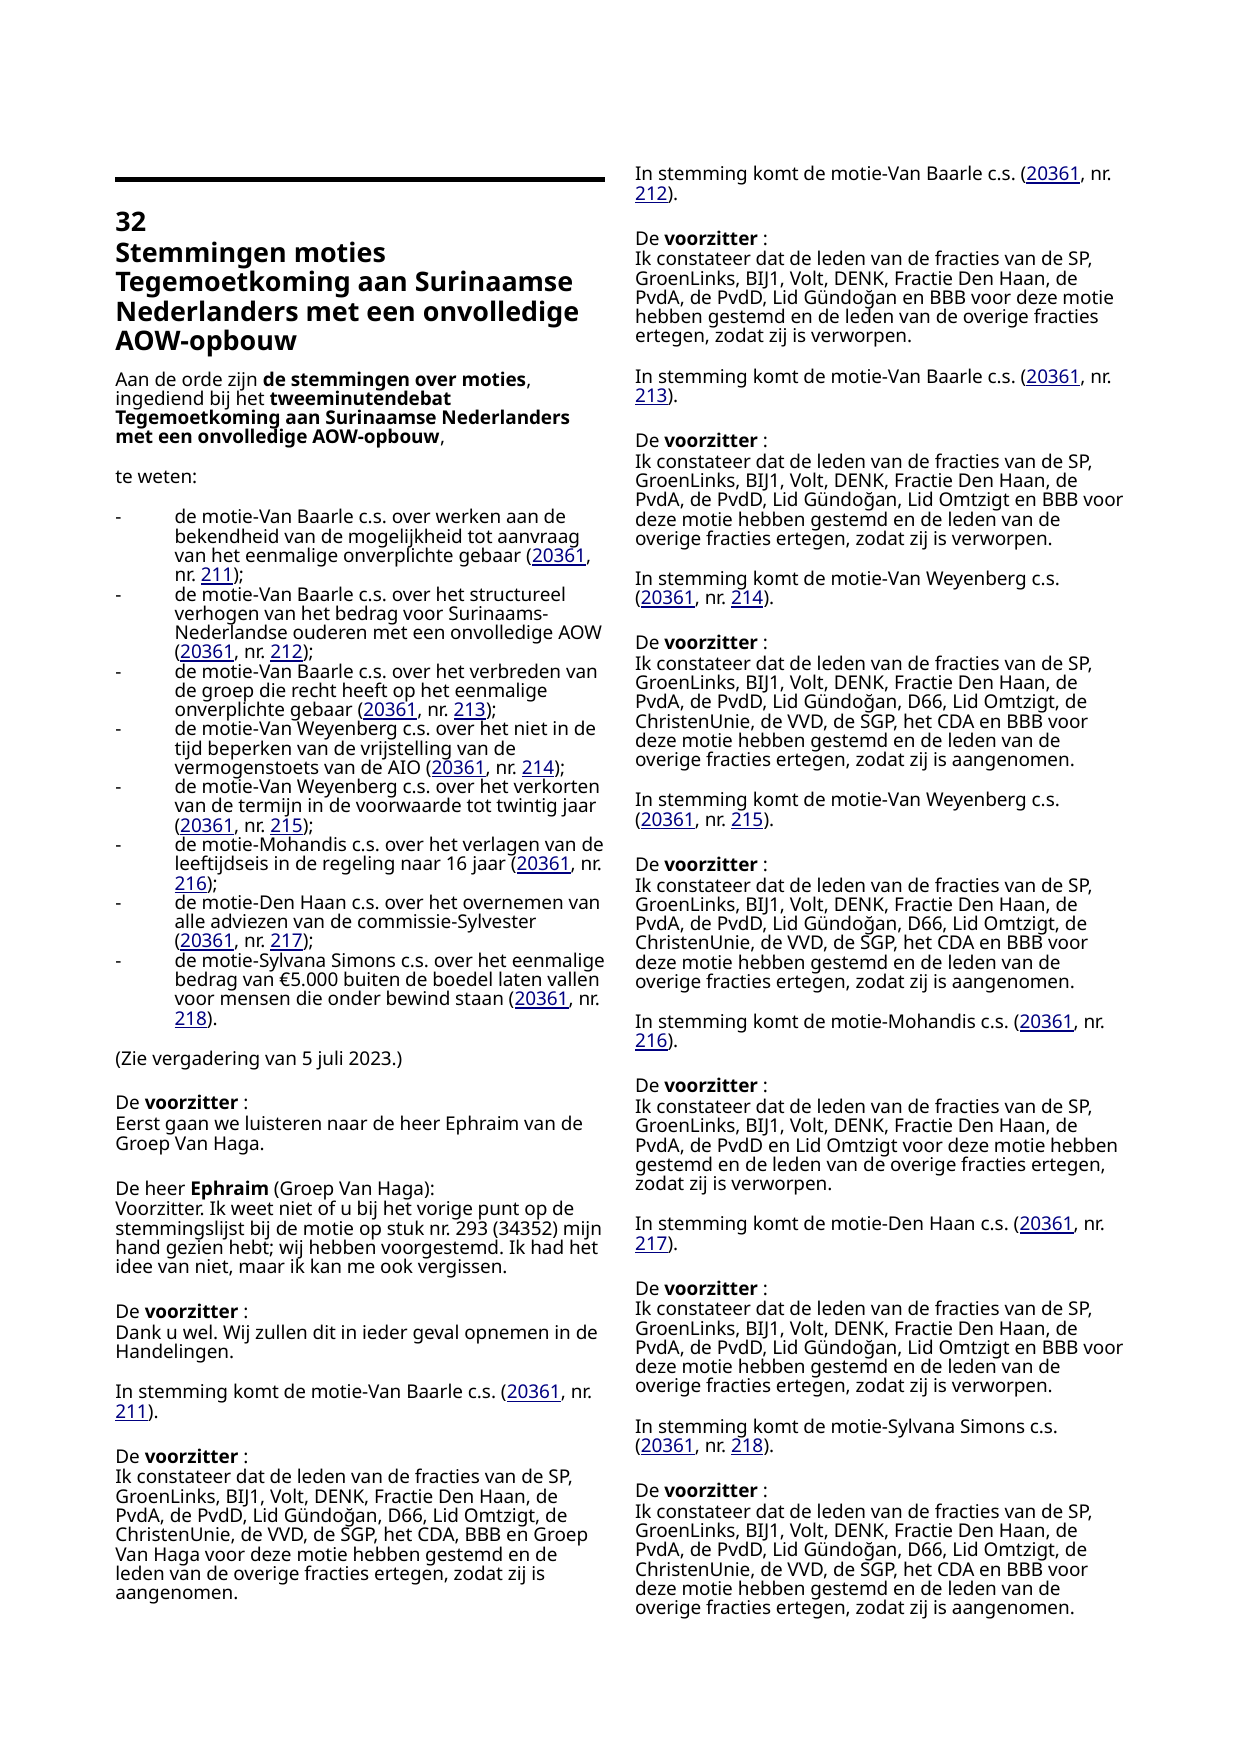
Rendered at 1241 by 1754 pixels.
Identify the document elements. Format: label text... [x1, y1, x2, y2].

text In stemming komt de motie-Van Weyenberg c.s. (20361, nr. 215). [635, 791, 1125, 830]
text In stemming komt de motie-Van Baarle c.s. (20361, nr. 213). [635, 368, 1125, 406]
text Ik constateer dat de leden van de fracties van de SP, GroenLinks, BIJ1, Volt, DENK, Fractie Den Haan, de PvdA, de PvdD, Lid Gündoğan en BBB voor deze motie hebben gestemd en de leden van de overige fracties ertegen, zodat zij is verworpen. [635, 250, 1125, 347]
text De voorzitter : [635, 1072, 1125, 1098]
text De voorzitter : [635, 427, 1125, 453]
text De voorzitter : [115, 1298, 605, 1324]
text Ik constateer dat de leden van de fracties van de SP, GroenLinks, BIJ1, Volt, DENK, Fractie Den Haan, de PvdA, de PvdD, Lid Gündoğan, D66, Lid Omtzigt, de ChristenUnie, de VVD, de SGP, het CDA en BBB voor deze motie hebben gestemd en de leden van de overige fracties ertegen, zodat zij is aangenomen. [635, 1503, 1125, 1618]
text Ik constateer dat de leden van de fracties van de SP, GroenLinks, BIJ1, Volt, DENK, Fractie Den Haan, de PvdA, de PvdD, Lid Gündoğan, D66, Lid Omtzigt, de ChristenUnie, de VVD, de SGP, het CDA en BBB voor deze motie hebben gestemd en de leden van de overige fracties ertegen, zodat zij is aangenomen. [635, 877, 1125, 992]
text Ik constateer dat de leden van de fracties van de SP, GroenLinks, BIJ1, Volt, DENK, Fractie Den Haan, de PvdA, de PvdD, Lid Gündoğan, Lid Omtzigt en BBB voor deze motie hebben gestemd en de leden van de overige fracties ertegen, zodat zij is verworpen. [635, 1300, 1125, 1397]
text De voorzitter : [635, 225, 1125, 250]
text In stemming komt de motie-Mohandis c.s. (20361, nr. 216). [635, 1013, 1125, 1052]
text De heer Ephraim (Groep Van Haga): [115, 1175, 605, 1200]
text De voorzitter : [635, 629, 1125, 655]
text Ik constateer dat de leden van de fracties van de SP, GroenLinks, BIJ1, Volt, DENK, Fractie Den Haan, de PvdA, de PvdD, Lid Gündoğan, Lid Omtzigt en BBB voor deze motie hebben gestemd en de leden van de overige fracties ertegen, zodat zij is verworpen. [635, 453, 1125, 549]
text De voorzitter : [635, 1275, 1125, 1300]
list de motie-Mohandis c.s. over het verlagen van de leeftijdseis in de regeling naar 16 jaar (20361, nr. 216); [115, 836, 605, 894]
text Ik constateer dat de leden van de fracties van de SP, GroenLinks, BIJ1, Volt, DENK, Fractie Den Haan, de PvdA, de PvdD, Lid Gündoğan, D66, Lid Omtzigt, de ChristenUnie, de VVD, de SGP, het CDA, BBB en Groep Van Haga voor deze motie hebben gestemd en de leden van de overige fracties ertegen, zodat zij is aangenomen. [115, 1468, 605, 1603]
list de motie-Van Baarle c.s. over werken aan de bekendheid van de mogelijkheid tot aanvraag van het eenmalige onverplichte gebaar (20361, nr. 211); [115, 508, 605, 586]
list de motie-Van Weyenberg c.s. over het verkorten van de termijn in de voorwaarde tot twintig jaar (20361, nr. 215); [115, 778, 605, 836]
text Ik constateer dat de leden van de fracties van de SP, GroenLinks, BIJ1, Volt, DENK, Fractie Den Haan, de PvdA, de PvdD, Lid Gündoğan, D66, Lid Omtzigt, de ChristenUnie, de VVD, de SGP, het CDA en BBB voor deze motie hebben gestemd en de leden van de overige fracties ertegen, zodat zij is aangenomen. [635, 655, 1125, 771]
list de motie-Van Weyenberg c.s. over het niet in de tijd beperken van de vrijstelling van de vermogenstoets van de AIO (20361, nr. 214); [115, 720, 605, 778]
text Ik constateer dat de leden van de fracties van de SP, GroenLinks, BIJ1, Volt, DENK, Fractie Den Haan, de PvdA, de PvdD en Lid Omtzigt voor deze motie hebben gestemd en de leden van de overige fracties ertegen, zodat zij is verworpen. [635, 1098, 1125, 1194]
text Stemmingen moties Tegemoetkoming aan Surinaamse Nederlanders met een onvolledige AOW-opbouw [115, 239, 605, 371]
text In stemming komt de motie-Van Weyenberg c.s. (20361, nr. 214). [635, 570, 1125, 608]
text te weten: [115, 468, 605, 488]
list de motie-Van Baarle c.s. over het structureel verhogen van het bedrag voor Surinaams-Nederlandse ouderen met een onvolledige AOW (20361, nr. 212); [115, 586, 605, 663]
text De voorzitter : [115, 1089, 605, 1115]
text In stemming komt de motie-Van Baarle c.s. (20361, nr. 211). [115, 1383, 605, 1422]
list de motie-Van Baarle c.s. over het verbreden van de groep die recht heeft op het eenmalige onverplichte gebaar (20361, nr. 213); [115, 663, 605, 720]
list de motie-Sylvana Simons c.s. over het eenmalige bedrag van €5.000 buiten de boedel laten vallen voor mensen die onder bewind staan (20361, nr. 218). [115, 952, 605, 1029]
text In stemming komt de motie-Sylvana Simons c.s. (20361, nr. 218). [635, 1418, 1125, 1456]
text De voorzitter : [115, 1443, 605, 1468]
text De voorzitter : [635, 1477, 1125, 1503]
text In stemming komt de motie-Den Haan c.s. (20361, nr. 217). [635, 1215, 1125, 1254]
text Dank u wel. Wij zullen dit in ieder geval opnemen in de Handelingen. [115, 1324, 605, 1363]
text Voorzitter. Ik weet niet of u bij het vorige punt op de stemmingslijst bij de motie op stuk nr. 293 (34352) mijn hand gezien hebt; wij hebben voorgestemd. Ik had het idee van niet, maar ik kan me ook vergissen. [115, 1200, 605, 1277]
list de motie-Den Haan c.s. over het overnemen van alle adviezen van de commissie-Sylvester (20361, nr. 217); [115, 894, 605, 952]
text (Zie vergadering van 5 juli 2023.) [115, 1049, 605, 1069]
text De voorzitter : [635, 851, 1125, 877]
text 32 [115, 203, 605, 239]
text In stemming komt de motie-Van Baarle c.s. (20361, nr. 212). [635, 165, 1125, 204]
text Aan de orde zijn de stemmingen over moties, ingediend bij het tweeminutendebat Tegemoetkoming aan Surinaamse Nederlanders met een onvolledige AOW-opbouw, [115, 371, 605, 448]
text Eerst gaan we luisteren naar de heer Ephraim van de Groep Van Haga. [115, 1115, 605, 1154]
